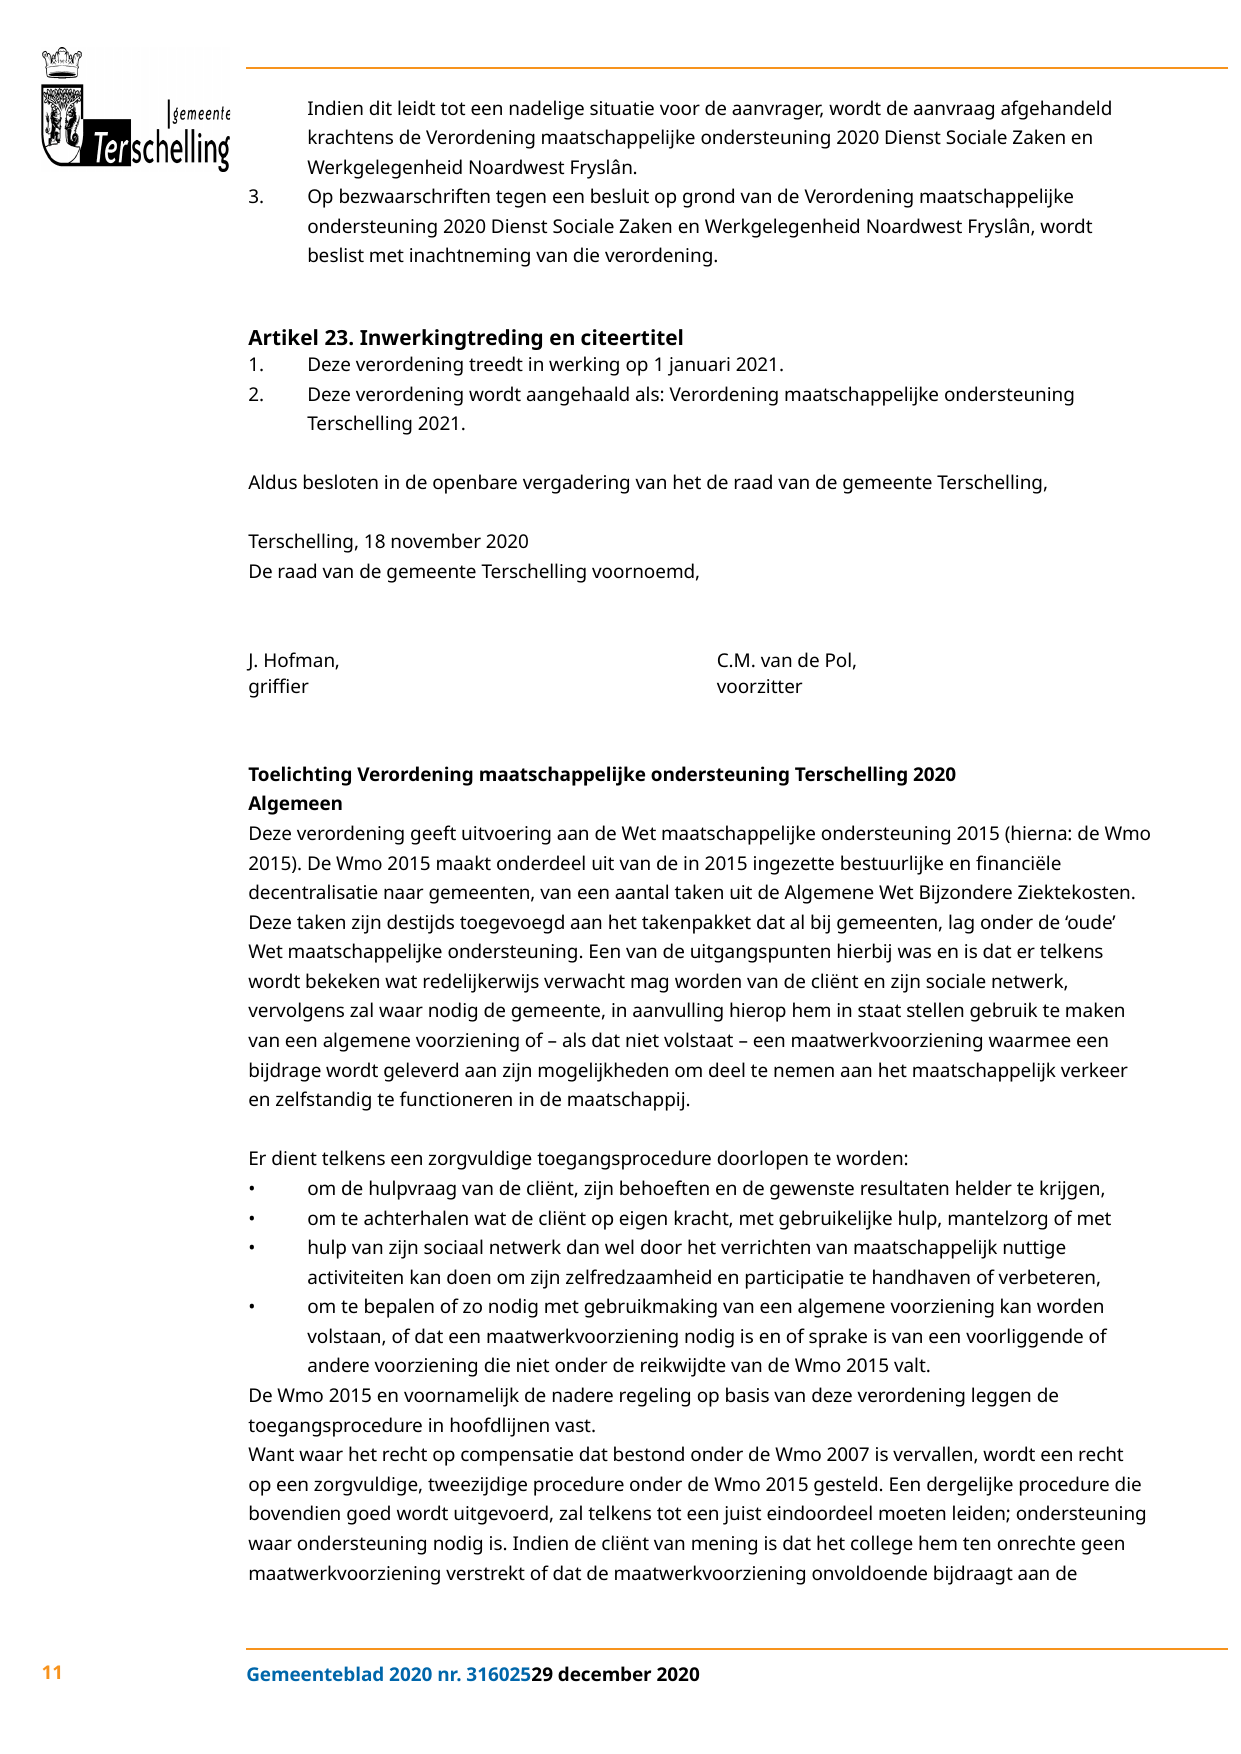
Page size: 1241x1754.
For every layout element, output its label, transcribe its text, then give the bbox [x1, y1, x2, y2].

list Deze verordening treedt in werking op 1 januari 2021. [248, 351, 1152, 377]
text Er dient telkens een zorgvuldige toegangsprocedure doorlopen te worden: [248, 1146, 1152, 1171]
text Want waar het recht op compensatie dat bestond onder de Wmo 2007 is vervallen, wordt een recht op een zorgvuldige, tweezijdige procedure onder de Wmo 2015 gesteld. Een dergelijke procedure die bovendien goed wordt uitgevoerd, zal telkens tot een juist eindoordeel moeten leiden; ondersteuning waar ondersteuning nodig is. Indien de cliënt van mening is dat het college hem ten onrechte geen maatwerkvoorziening verstrekt of dat de maatwerkvoorziening onvoldoende bijdraagt aan de [248, 1441, 1152, 1585]
text Aldus besloten in de openbare vergadering van het de raad van de gemeente Terschelling, [248, 469, 1152, 495]
table_header J. Hofman, [248, 647, 717, 673]
text Toelichting Verordening maatschappelijke ondersteuning Terschelling 2020 [248, 761, 1152, 787]
text Algemeen [248, 791, 1152, 816]
text Artikel 23. Inwerkingtreding en citeertitel [248, 323, 1152, 351]
list om te bepalen of zo nodig met gebruikmaking van een algemene voorziening kan worden volstaan, of dat een maatwerkvoorziening nodig is en of sprake is van een voorliggende of andere voorziening die niet onder de reikwijdte van de Wmo 2015 valt. [248, 1293, 1152, 1378]
text Deze verordening geeft uitvoering aan de Wet maatschappelijke ondersteuning 2015 (hierna: de Wmo 2015). De Wmo 2015 maakt onderdeel uit van de in 2015 ingezette bestuurlijke en financiële decentralisatie naar gemeenten, van een aantal taken uit de Algemene Wet Bijzondere Ziektekosten. Deze taken zijn destijds toegevoegd aan het takenpakket dat al bij gemeenten, lag onder de ‘oude’ Wet maatschappelijke ondersteuning. Een van de uitgangspunten hierbij was en is dat er telkens wordt bekeken wat redelijkerwijs verwacht mag worden van de cliënt en zijn sociale netwerk, vervolgens zal waar nodig de gemeente, in aanvulling hierop hem in staat stellen gebruik te maken van een algemene voorziening of – als dat niet volstaat – een maatwerkvoorziening waarmee een bijdrage wordt geleverd aan zijn mogelijkheden om deel te nemen aan het maatschappelijk verkeer en zelfstandig te functioneren in de maatschappij. [248, 820, 1152, 1112]
text De Wmo 2015 en voornamelijk de nadere regeling op basis van deze verordening leggen de toegangsprocedure in hoofdlijnen vast. [248, 1382, 1152, 1437]
list hulp van zijn sociaal netwerk dan wel door het verrichten van maatschappelijk nuttige activiteiten kan doen om zijn zelfredzaamheid en participatie te handhaven of verbeteren, [248, 1234, 1152, 1289]
list Indien dit leidt tot een nadelige situatie voor de aanvrager, wordt de aanvraag afgehandeld krachtens de Verordening maatschappelijke ondersteuning 2020 Dienst Sociale Zaken en Werkgelegenheid Noardwest Fryslân. [248, 95, 1152, 180]
table_cell griffier [248, 673, 717, 698]
list Op bezwaarschriften tegen een besluit op grond van de Verordening maatschappelijke ondersteuning 2020 Dienst Sociale Zaken en Werkgelegenheid Noardwest Fryslân, wordt beslist met inachtneming van die verordening. [248, 183, 1152, 268]
table_cell voorzitter [717, 673, 1152, 698]
list Deze verordening wordt aangehaald als: Verordening maatschappelijke ondersteuning Terschelling 2021. [248, 381, 1152, 436]
list om de hulpvraag van de cliënt, zijn behoeften en de gewenste resultaten helder te krijgen, [248, 1175, 1152, 1201]
text Terschelling, 18 november 2020 [248, 529, 1152, 554]
text De raad van de gemeente Terschelling voornoemd, [248, 558, 1152, 584]
list om te achterhalen wat de cliënt op eigen kracht, met gebruikelijke hulp, mantelzorg of met [248, 1205, 1152, 1230]
table_header C.M. van de Pol, [717, 647, 1152, 673]
picture [41, 47, 231, 172]
